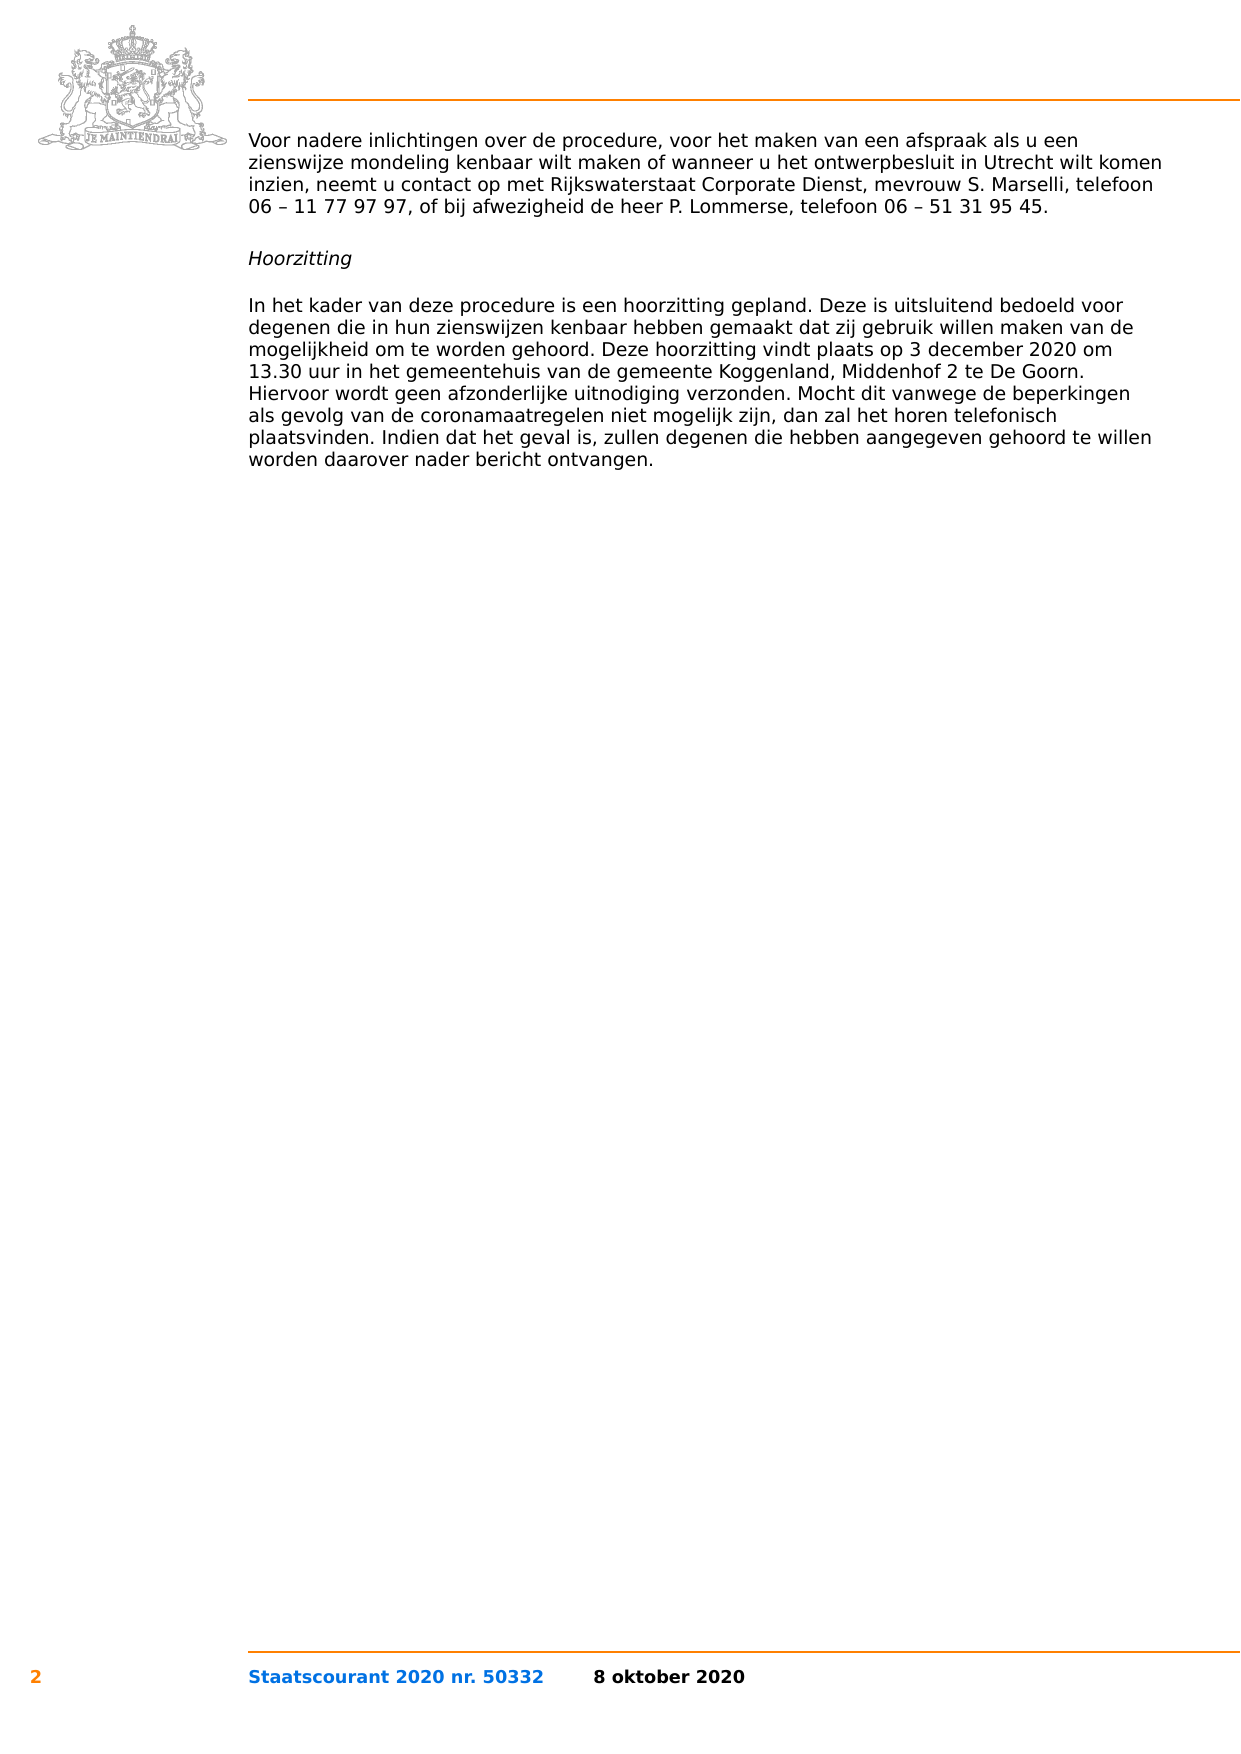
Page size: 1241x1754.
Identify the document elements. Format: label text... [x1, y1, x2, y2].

text Voor nadere inlichtingen over de procedure, voor het maken van een afspraak als u een zienswijze mondeling kenbaar wilt maken of wanneer u het ontwerpbesluit in Utrecht wilt komen inzien, neemt u contact op met Rijkswaterstaat Corporate Dienst, mevrouw S. Marselli, telefoon 06 – 11 77 97 97, of bij afwezigheid de heer P. Lommerse, telefoon 06 – 51 31 95 45. [248, 130, 1163, 218]
text In het kader van deze procedure is een hoorzitting gepland. Deze is uitsluitend bedoeld voor degenen die in hun zienswijzen kenbaar hebben gemaakt dat zij gebruik willen maken van de mogelijkheid om te worden gehoord. Deze hoorzitting vindt plaats op 3 december 2020 om 13.30 uur in het gemeentehuis van de gemeente Koggenland, Middenhof 2 te De Goorn. Hiervoor wordt geen afzonderlijke uitnodiging verzonden. Mocht dit vanwege de beperkingen als gevolg van de coronamaatregelen niet mogelijk zijn, dan zal het horen telefonisch plaatsvinden. Indien dat het geval is, zullen degenen die hebben aangegeven gehoord te willen worden daarover nader bericht ontvangen. [248, 295, 1163, 471]
subtitle Hoorzitting [248, 248, 1163, 270]
picture [38, 25, 227, 150]
